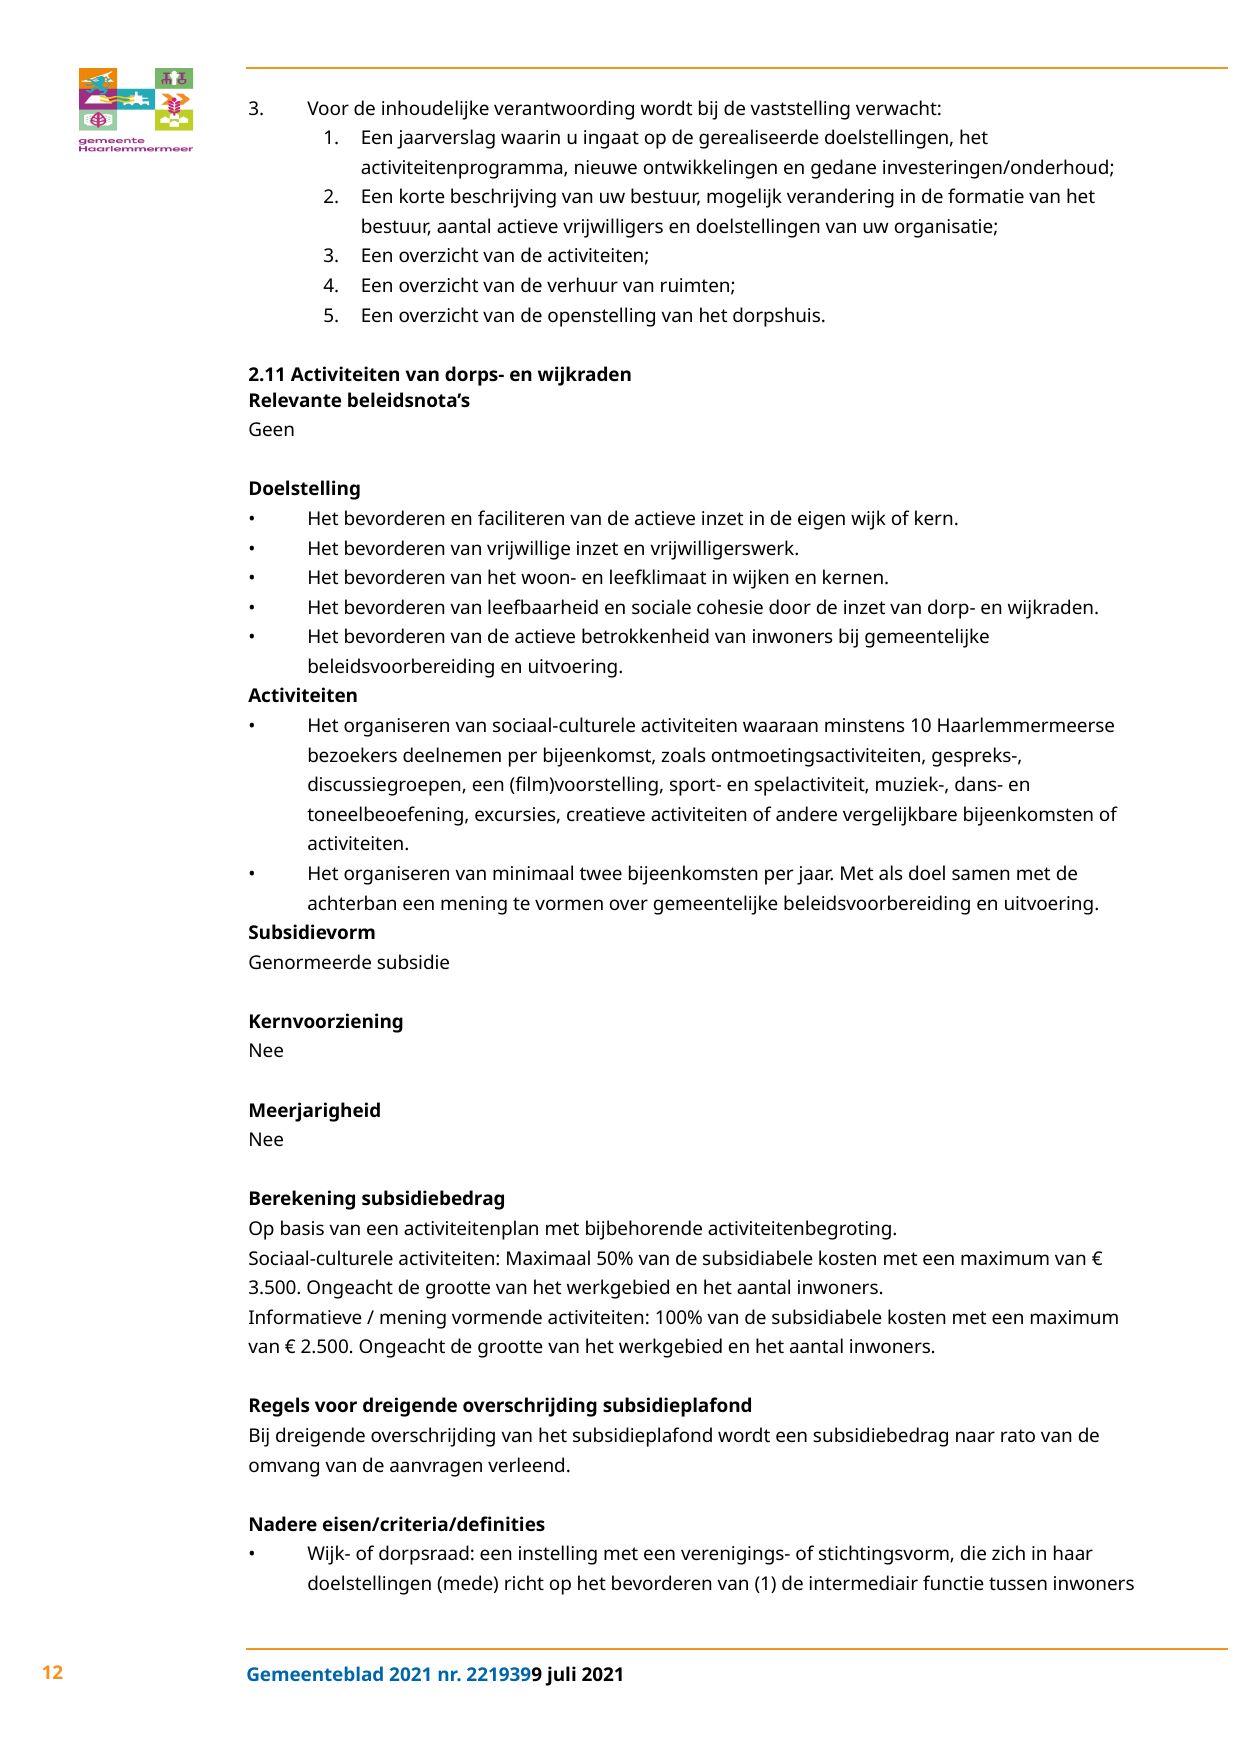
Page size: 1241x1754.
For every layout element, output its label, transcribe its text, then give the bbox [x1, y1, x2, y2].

picture [41, 47, 231, 172]
text Op basis van een activiteitenplan met bijbehorende activiteitenbegroting. [248, 1215, 1152, 1241]
list Het organiseren van minimaal twee bijeenkomsten per jaar. Met als doel samen met de achterban een mening te vormen over gemeentelijke beleidsvoorbereiding en uitvoering. [248, 860, 1152, 915]
list Een overzicht van de openstelling van het dorpshuis. [323, 302, 1152, 328]
text Doelstelling [248, 476, 1152, 501]
list Voor de inhoudelijke verantwoording wordt bij de vaststelling verwacht: [248, 95, 1152, 121]
text Activiteiten [248, 683, 1152, 708]
text Genormeerde subsidie [248, 949, 1152, 974]
text Nee [248, 1126, 1152, 1152]
list Het bevorderen van de actieve betrokkenheid van inwoners bij gemeentelijke beleidsvoorbereiding en uitvoering. [248, 623, 1152, 679]
text Bij dreigende overschrijding van het subsidieplafond wordt een subsidiebedrag naar rato van de omvang van de aanvragen verleend. [248, 1422, 1152, 1477]
text Subsidievorm [248, 919, 1152, 945]
text Kernvoorziening [248, 1008, 1152, 1034]
text Nee [248, 1038, 1152, 1063]
list Een overzicht van de verhuur van ruimten; [323, 272, 1152, 298]
text Regels voor dreigende overschrijding subsidieplafond [248, 1393, 1152, 1418]
text Sociaal-culturele activiteiten: Maximaal 50% van de subsidiabele kosten met een maximum van € 3.500. Ongeacht de grootte van het werkgebied en het aantal inwoners. [248, 1245, 1152, 1300]
list Het bevorderen van vrijwillige inzet en vrijwilligerswerk. [248, 535, 1152, 560]
text Informatieve / mening vormende activiteiten: 100% van de subsidiabele kosten met een maximum van € 2.500. Ongeacht de grootte van het werkgebied en het aantal inwoners. [248, 1304, 1152, 1359]
text Meerjarigheid [248, 1097, 1152, 1122]
text Nadere eisen/criteria/definities [248, 1511, 1152, 1537]
list Een jaarverslag waarin u ingaat op de gerealiseerde doelstellingen, het activiteitenprogramma, nieuwe ontwikkelingen en gedane investeringen/onderhoud; [323, 124, 1152, 180]
list Wijk- of dorpsraad: een instelling met een verenigings- of stichtingsvorm, die zich in haar doelstellingen (mede) richt op het bevorderen van (1) de intermediair functie tussen inwoners [248, 1541, 1152, 1596]
text Berekening subsidiebedrag [248, 1186, 1152, 1211]
list Het organiseren van sociaal-culturele activiteiten waaraan minstens 10 Haarlemmermeerse bezoekers deelnemen per bijeenkomst, zoals ontmoetingsactiviteiten, gespreks-, discussiegroepen, een (film)voorstelling, sport- en spelactiviteit, muziek-, dans- en toneelbeoefening, excursies, creatieve activiteiten of andere vergelijkbare bijeenkomsten of activiteiten. [248, 712, 1152, 856]
list Een korte beschrijving van uw bestuur, mogelijk verandering in de formatie van het bestuur, aantal actieve vrijwilligers en doelstellingen van uw organisatie; [323, 183, 1152, 239]
text Relevante beleidsnota’s [248, 387, 1152, 412]
text 2.11 Activiteiten van dorps- en wijkraden [248, 361, 1152, 387]
list Het bevorderen van het woon- en leefklimaat in wijken en kernen. [248, 564, 1152, 590]
text Geen [248, 416, 1152, 442]
list Een overzicht van de activiteiten; [323, 243, 1152, 268]
list Het bevorderen van leefbaarheid en sociale cohesie door de inzet van dorp- en wijkraden. [248, 594, 1152, 619]
list Het bevorderen en faciliteren van de actieve inzet in de eigen wijk of kern. [248, 505, 1152, 531]
